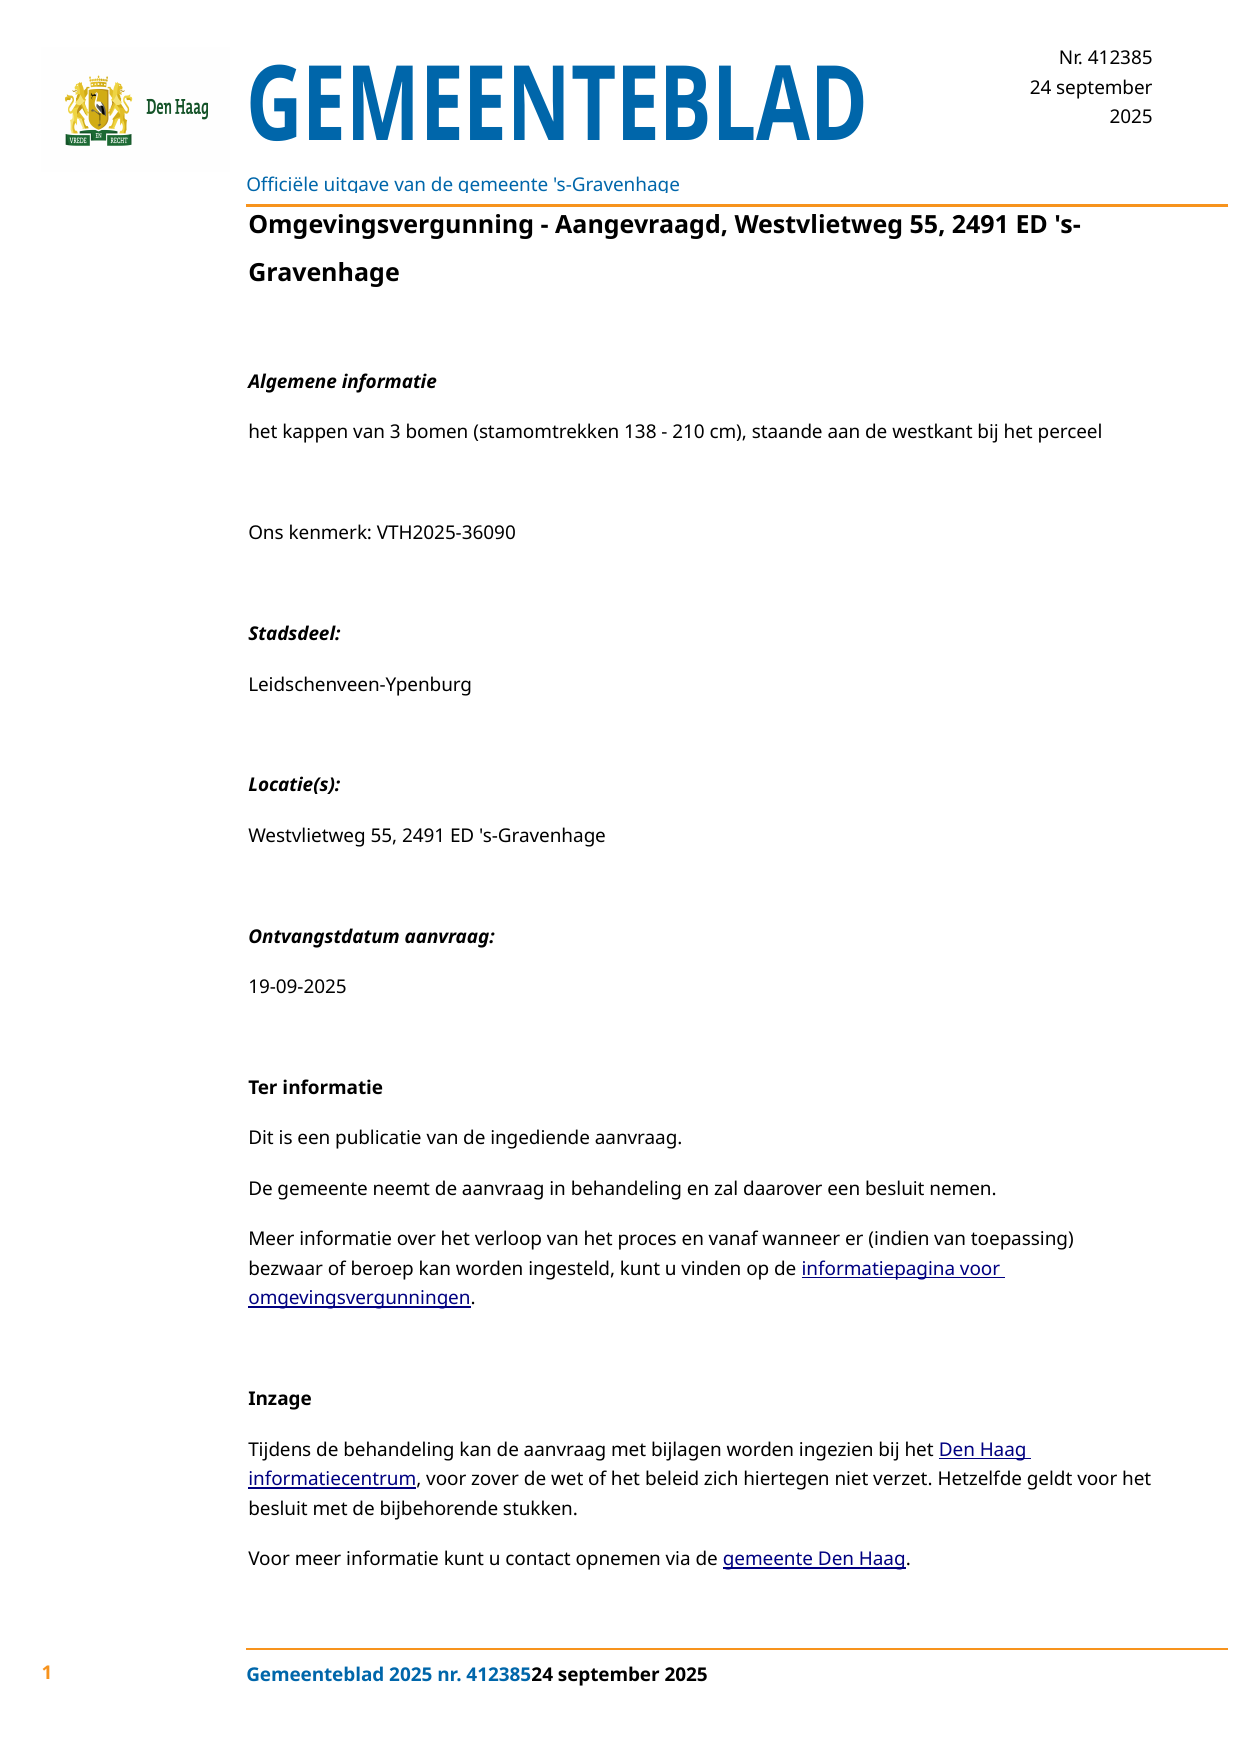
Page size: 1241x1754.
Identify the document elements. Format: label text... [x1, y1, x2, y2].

text het kappen van 3 bomen (stamomtrekken 138 - 210 cm), staande aan de westkant bij het perceel [248, 419, 1152, 444]
text Stadsdeel: [248, 620, 1152, 646]
text Leidschenveen-Ypenburg [248, 671, 1152, 697]
text De gemeente neemt de aanvraag in behandeling en zal daarover een besluit nemen. [248, 1175, 1152, 1201]
text Tijdens de behandeling kan de aanvraag met bijlagen worden ingezien bij het Den Haag informatiecentrum, voor zover de wet of het beleid zich hiertegen niet verzet. Hetzelfde geldt voor het besluit met de bijbehorende stukken. [248, 1436, 1152, 1521]
text Locatie(s): [248, 772, 1152, 797]
text Omgevingsvergunning - Aangevraagd, Westvlietweg 55, 2491 ED 's-Gravenhage [248, 207, 1152, 288]
picture [41, 47, 231, 172]
text Inzage [248, 1385, 1152, 1411]
text Ons kenmerk: VTH2025-36090 [248, 519, 1152, 545]
text Westvlietweg 55, 2491 ED 's-Gravenhage [248, 822, 1152, 848]
text Dit is een publicatie van de ingediende aanvraag. [248, 1124, 1152, 1150]
text Ter informatie [248, 1074, 1152, 1100]
text Ontvangstdatum aanvraag: [248, 923, 1152, 949]
text Meer informatie over het verloop van het proces en vanaf wanneer er (indien van toepassing) bezwaar of beroep kan worden ingesteld, kunt u vinden op de informatiepagina voor omgevingsvergunningen. [248, 1225, 1152, 1310]
text Voor meer informatie kunt u contact opnemen via de gemeente Den Haag. [248, 1545, 1152, 1571]
text 19-09-2025 [248, 973, 1152, 999]
text Algemene informatie [248, 368, 1152, 394]
